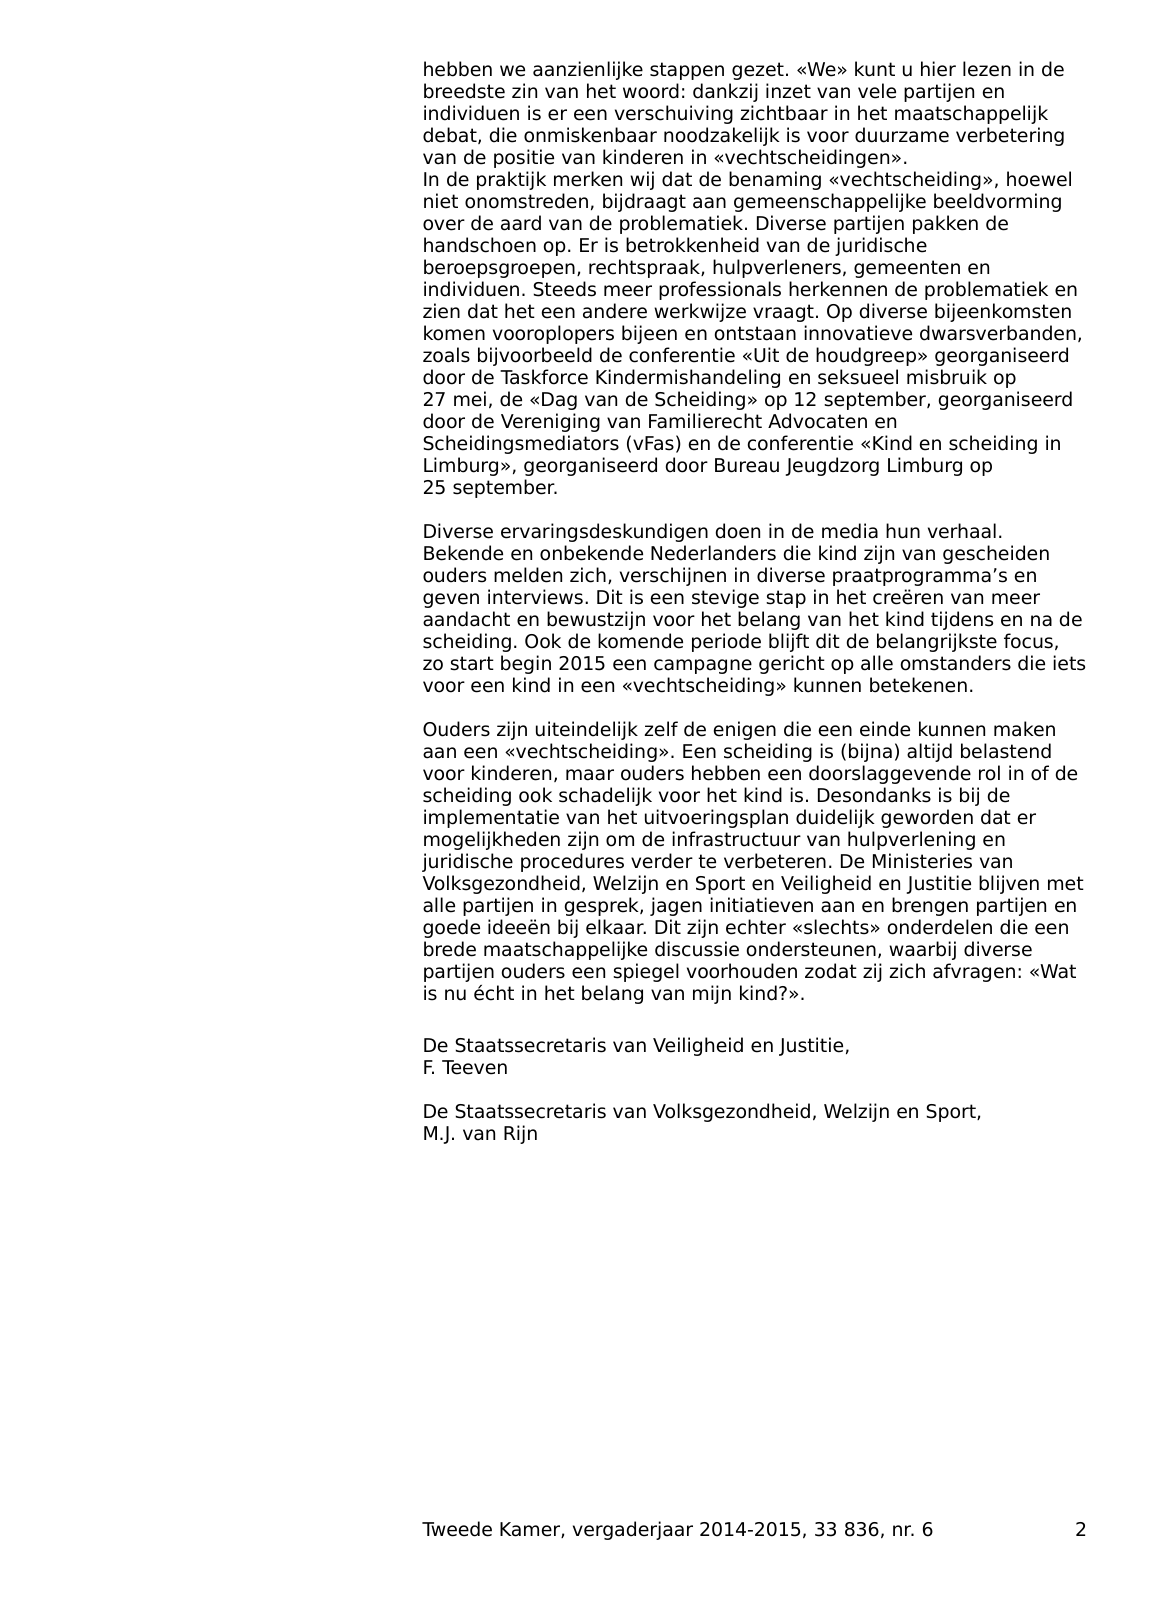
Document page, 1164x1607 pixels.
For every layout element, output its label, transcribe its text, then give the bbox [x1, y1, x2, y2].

text In de praktijk merken wij dat de benaming «vechtscheiding», hoewel niet onomstreden, bijdraagt aan gemeenschappelijke beeldvorming over de aard van de problematiek. Diverse partijen pakken de handschoen op. Er is betrokkenheid van de juridische beroepsgroepen, rechtspraak, hulpverleners, gemeenten en individuen. Steeds meer professionals herkennen de problematiek en zien dat het een andere werkwijze vraagt. Op diverse bijeenkomsten komen vooroplopers bijeen en ontstaan innovatieve dwarsverbanden, zoals bijvoorbeeld de conferentie «Uit de houdgreep» georganiseerd door de Taskforce Kindermishandeling en seksueel misbruik op 27 mei, de «Dag van de Scheiding» op 12 september, georganiseerd door de Vereniging van Familierecht Advocaten en Scheidingsmediators (vFas) en de conferentie «Kind en scheiding in Limburg», georganiseerd door Bureau Jeugdzorg Limburg op 25 september. [422, 169, 1087, 499]
text hebben we aanzienlijke stappen gezet. «We» kunt u hier lezen in de breedste zin van het woord: dankzij inzet van vele partijen en individuen is er een verschuiving zichtbaar in het maatschappelijk debat, die onmiskenbaar noodzakelijk is voor duurzame verbetering van de positie van kinderen in «vechtscheidingen». [422, 59, 1087, 169]
text De Staatssecretaris van Volksgezondheid, Welzijn en Sport, M.J. van Rijn [422, 1101, 1087, 1145]
text Ouders zijn uiteindelijk zelf de enigen die een einde kunnen maken aan een «vechtscheiding». Een scheiding is (bijna) altijd belastend voor kinderen, maar ouders hebben een doorslaggevende rol in of de scheiding ook schadelijk voor het kind is. Desondanks is bij de implementatie van het uitvoeringsplan duidelijk geworden dat er mogelijkheden zijn om de infrastructuur van hulpverlening en juridische procedures verder te verbeteren. De Ministeries van Volksgezondheid, Welzijn en Sport en Veiligheid en Justitie blijven met alle partijen in gesprek, jagen initiatieven aan en brengen partijen en goede ideeën bij elkaar. Dit zijn echter «slechts» onderdelen die een brede maatschappelijke discussie ondersteunen, waarbij diverse partijen ouders een spiegel voorhouden zodat zij zich afvragen: «Wat is nu écht in het belang van mijn kind?». [422, 719, 1087, 1004]
text Diverse ervaringsdeskundigen doen in de media hun verhaal. Bekende en onbekende Nederlanders die kind zijn van gescheiden ouders melden zich, verschijnen in diverse praatprogramma’s en geven interviews. Dit is een stevige stap in het creëren van meer aandacht en bewustzijn voor het belang van het kind tijdens en na de scheiding. Ook de komende periode blijft dit de belangrijkste focus, zo start begin 2015 een campagne gericht op alle omstanders die iets voor een kind in een «vechtscheiding» kunnen betekenen. [422, 521, 1087, 697]
text De Staatssecretaris van Veiligheid en Justitie, F. Teeven [422, 1034, 1087, 1078]
